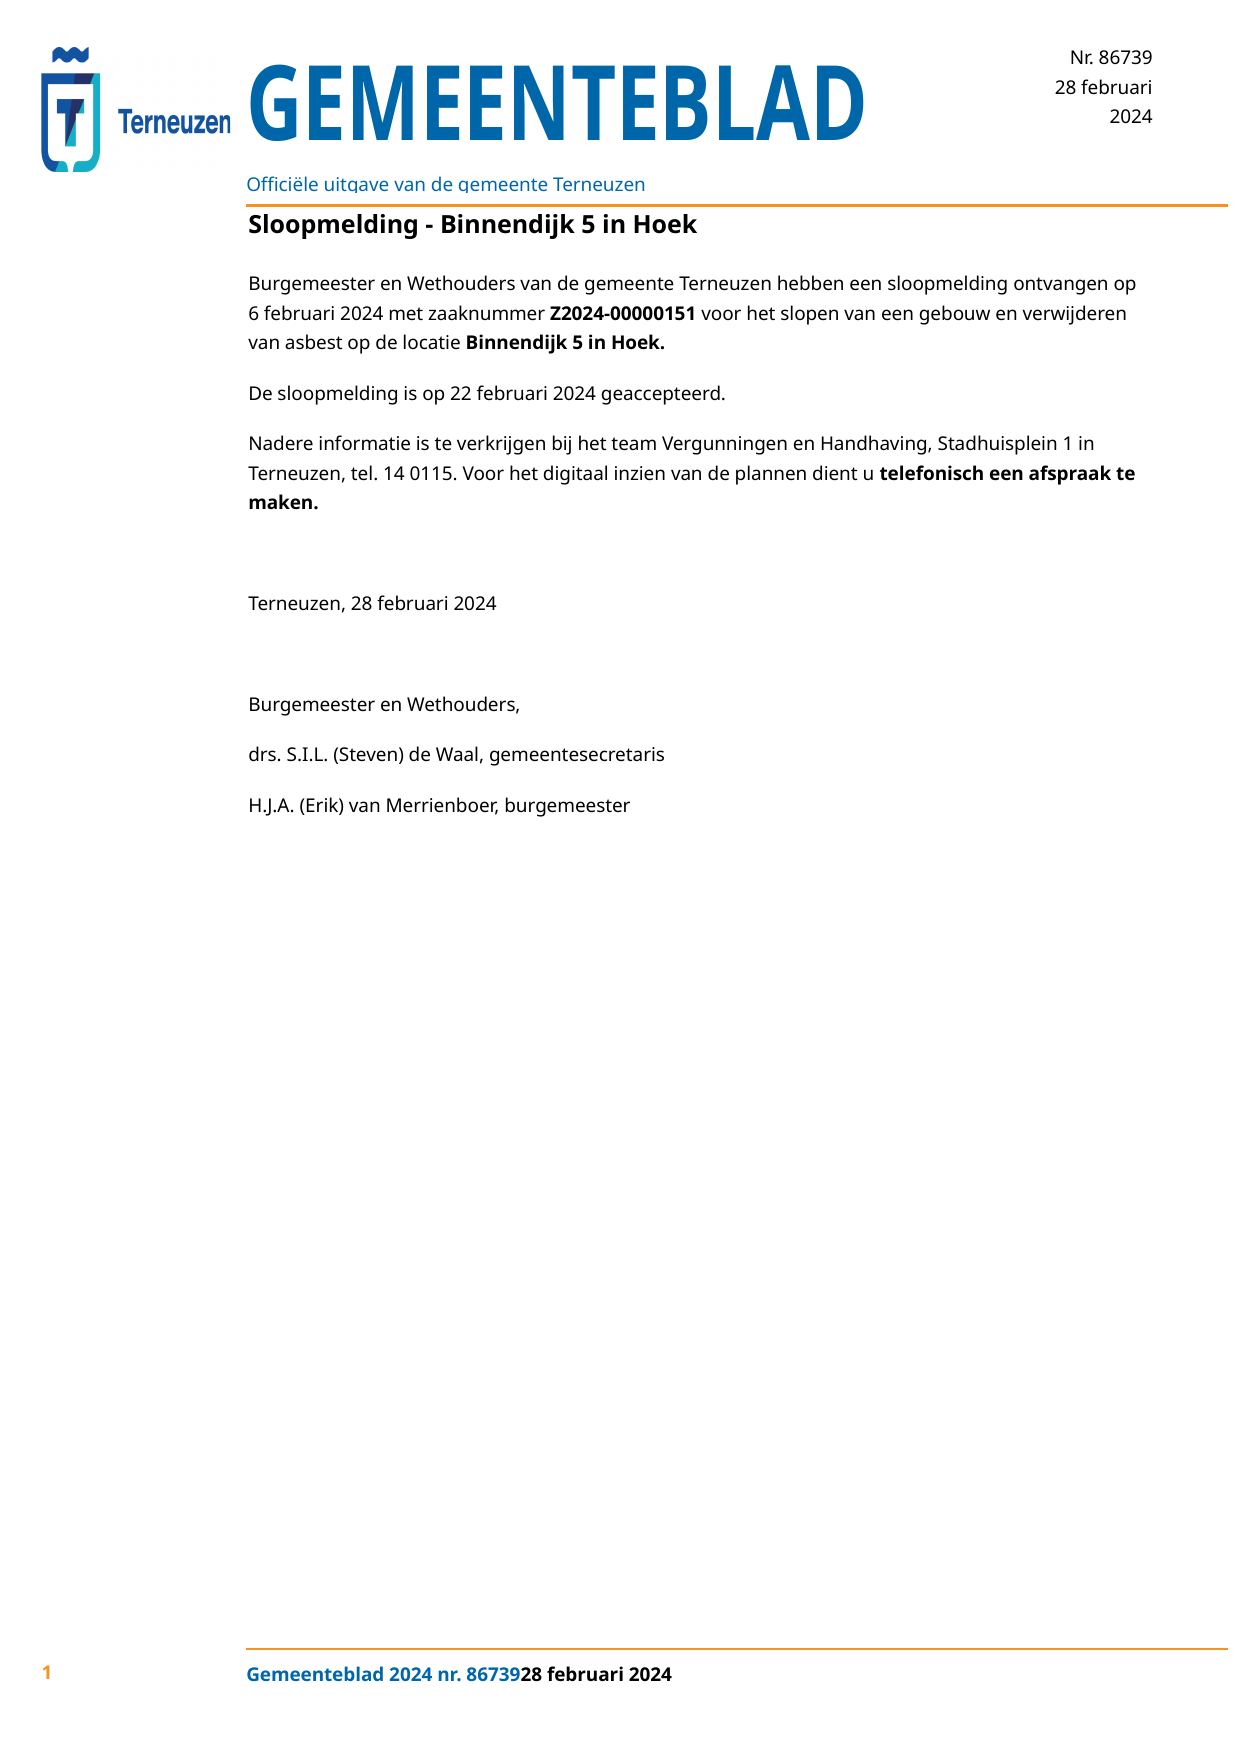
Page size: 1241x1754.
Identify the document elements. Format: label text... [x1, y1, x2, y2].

text Sloopmelding - Binnendijk 5 in Hoek [248, 207, 1152, 241]
text drs. S.I.L. (Steven) de Waal, gemeentesecretaris [248, 742, 1152, 767]
text Nadere informatie is te verkrijgen bij het team Vergunningen en Handhaving, Stadhuisplein 1 in Terneuzen, tel. 14 0115. Voor het digitaal inzien van de plannen dient u telefonisch een afspraak te maken. [248, 430, 1152, 515]
text Burgemeester en Wethouders, [248, 691, 1152, 717]
text H.J.A. (Erik) van Merrienboer, burgemeester [248, 792, 1152, 818]
text Terneuzen, 28 februari 2024 [248, 590, 1152, 616]
picture [41, 47, 231, 172]
text De sloopmelding is op 22 februari 2024 geaccepteerd. [248, 380, 1152, 406]
text Burgemeester en Wethouders van de gemeente Terneuzen hebben een sloopmelding ontvangen op 6 februari 2024 met zaaknummer Z2024-00000151 voor het slopen van een gebouw en verwijderen van asbest op de locatie Binnendijk 5 in Hoek. [248, 270, 1152, 355]
